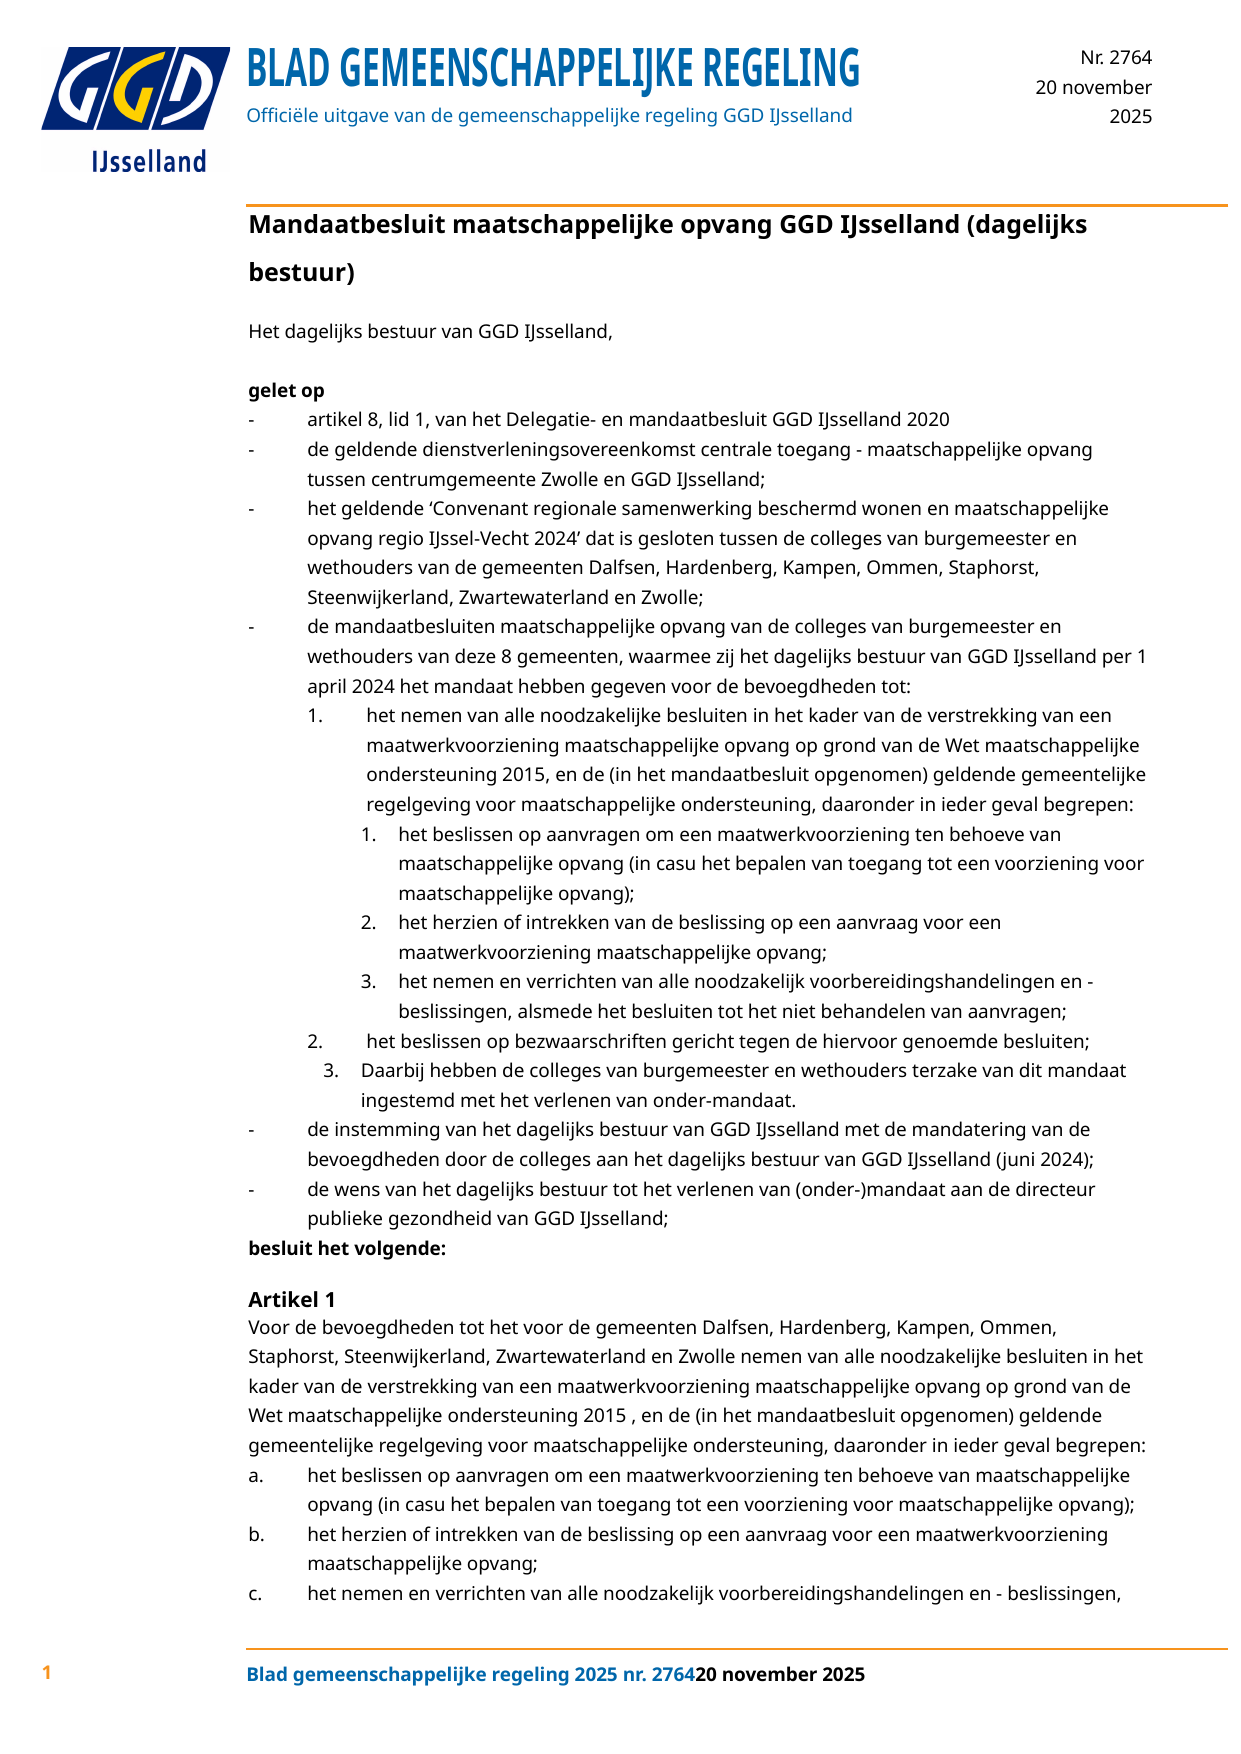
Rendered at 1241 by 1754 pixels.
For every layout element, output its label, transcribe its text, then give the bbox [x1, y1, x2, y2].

picture [41, 47, 231, 172]
list het beslissen op aanvragen om een maatwerkvoorziening ten behoeve van maatschappelijke opvang (in casu het bepalen van toegang tot een voorziening voor maatschappelijke opvang); [248, 1462, 1152, 1517]
list het herzien of intrekken van de beslissing op een aanvraag voor een maatwerkvoorziening maatschappelijke opvang; [361, 909, 1152, 965]
text gelet op [248, 377, 1152, 403]
list het beslissen op aanvragen om een maatwerkvoorziening ten behoeve van maatschappelijke opvang (in casu het bepalen van toegang tot een voorziening voor maatschappelijke opvang); [361, 821, 1152, 906]
list artikel 8, lid 1, van het Delegatie- en mandaatbesluit GGD IJsselland 2020 [248, 407, 1152, 432]
text besluit het volgende: [248, 1235, 1152, 1261]
text Voor de bevoegdheden tot het voor de gemeenten Dalfsen, Hardenberg, Kampen, Ommen, Staphorst, Steenwijkerland, Zwartewaterland en Zwolle nemen van alle noodzakelijke besluiten in het kader van de verstrekking van een maatwerkvoorziening maatschappelijke opvang op grond van de Wet maatschappelijke ondersteuning 2015 , en de (in het mandaatbesluit opgenomen) geldende gemeentelijke regelgeving voor maatschappelijke ondersteuning, daaronder in ieder geval begrepen: [248, 1314, 1152, 1458]
text Mandaatbesluit maatschappelijke opvang GGD IJsselland (dagelijks bestuur) [248, 207, 1152, 288]
list het beslissen op bezwaarschriften gericht tegen de hiervoor genoemde besluiten; [307, 1028, 1152, 1054]
list de wens van het dagelijks bestuur tot het verlenen van (onder-)mandaat aan de directeur publieke gezondheid van GGD IJsselland; [248, 1176, 1152, 1231]
list Daarbij hebben de colleges van burgemeester en wethouders terzake van dit mandaat ingestemd met het verlenen van onder-mandaat. [323, 1057, 1152, 1113]
list het nemen en verrichten van alle noodzakelijk voorbereidingshandelingen en - beslissingen, [248, 1580, 1152, 1606]
list de instemming van het dagelijks bestuur van GGD IJsselland met de mandatering van de bevoegdheden door de colleges aan het dagelijks bestuur van GGD IJsselland (juni 2024); [248, 1117, 1152, 1172]
list het herzien of intrekken van de beslissing op een aanvraag voor een maatwerkvoorziening maatschappelijke opvang; [248, 1521, 1152, 1576]
list de mandaatbesluiten maatschappelijke opvang van de colleges van burgemeester en wethouders van deze 8 gemeenten, waarmee zij het dagelijks bestuur van GGD IJsselland per 1 april 2024 het mandaat hebben gegeven voor de bevoegdheden tot: [248, 614, 1152, 699]
text Artikel 1 [248, 1285, 1152, 1314]
list het nemen van alle noodzakelijke besluiten in het kader van de verstrekking van een maatwerkvoorziening maatschappelijke opvang op grond van de Wet maatschappelijke ondersteuning 2015, en de (in het mandaatbesluit opgenomen) geldende gemeentelijke regelgeving voor maatschappelijke ondersteuning, daaronder in ieder geval begrepen: [307, 702, 1152, 817]
text Het dagelijks bestuur van GGD IJsselland, [248, 318, 1152, 344]
list het nemen en verrichten van alle noodzakelijk voorbereidingshandelingen en - beslissingen, alsmede het besluiten tot het niet behandelen van aanvragen; [361, 969, 1152, 1024]
list het geldende ‘Convenant regionale samenwerking beschermd wonen en maatschappelijke opvang regio IJssel-Vecht 2024’ dat is gesloten tussen de colleges van burgemeester en wethouders van de gemeenten Dalfsen, Hardenberg, Kampen, Ommen, Staphorst, Steenwijkerland, Zwartewaterland en Zwolle; [248, 495, 1152, 610]
list de geldende dienstverleningsovereenkomst centrale toegang - maatschappelijke opvang tussen centrumgemeente Zwolle en GGD IJsselland; [248, 436, 1152, 492]
